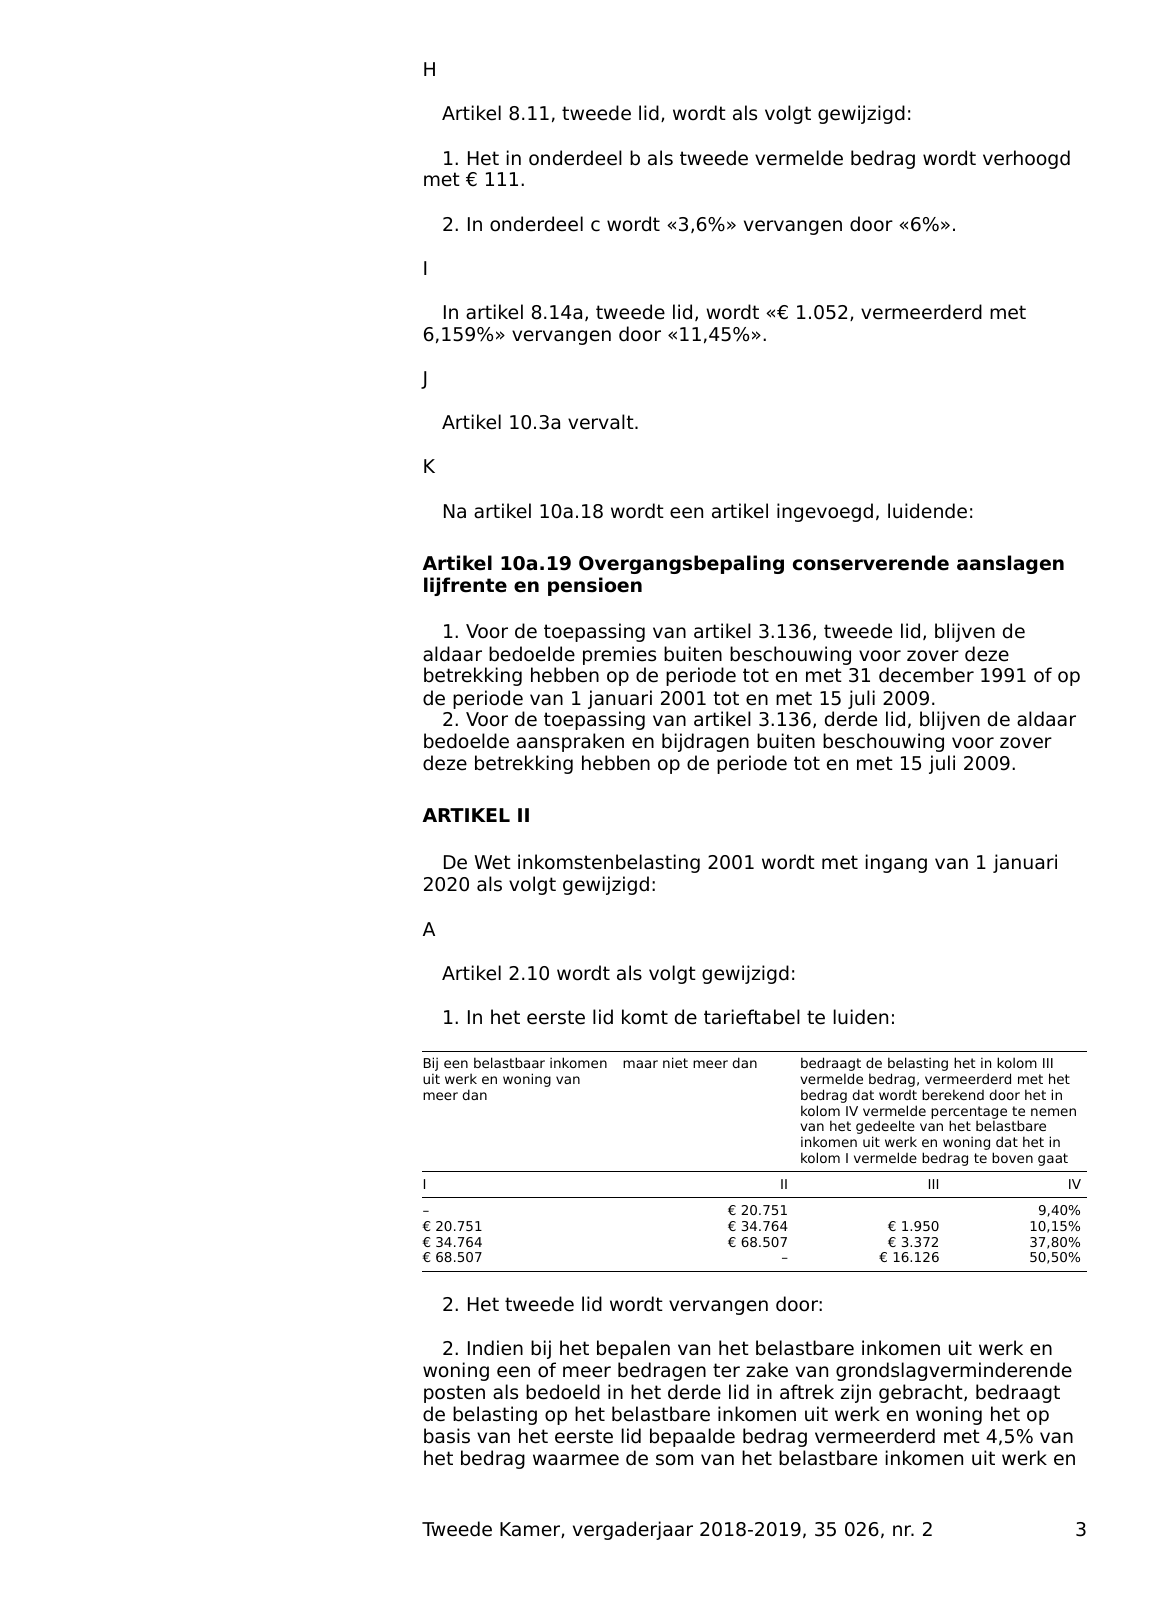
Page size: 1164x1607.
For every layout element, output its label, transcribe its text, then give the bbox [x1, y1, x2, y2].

table_cell € 34.764 [422, 1235, 617, 1250]
table_cell € 20.751 [617, 1198, 794, 1219]
table_cell € 68.507 [617, 1235, 794, 1250]
table_cell 10,15% [945, 1219, 1087, 1234]
text 1. Voor de toepassing van artikel 3.136, tweede lid, blijven de aldaar bedoelde premies buiten beschouwing voor zover deze betrekking hebben op de periode tot en met 31 december 1991 of op de periode van 1 januari 2001 tot en met 15 juli 2009. [422, 621, 1087, 709]
table_cell € 16.126 [794, 1250, 945, 1271]
table_cell I [422, 1172, 617, 1197]
text De Wet inkomstenbelasting 2001 wordt met ingang van 1 januari 2020 als volgt gewijzigd: [422, 852, 1087, 896]
subtitle Artikel 10a.19 Overgangsbepaling conserverende aanslagen lijfrente en pensioen [422, 552, 1087, 596]
table_cell 50,50% [945, 1250, 1087, 1271]
text Na artikel 10a.18 wordt een artikel ingevoegd, luidende: [422, 501, 1087, 522]
text 2. Voor de toepassing van artikel 3.136, derde lid, blijven de aldaar bedoelde aanspraken en bijdragen buiten beschouwing voor zover deze betrekking hebben op de periode tot en met 15 juli 2009. [422, 709, 1087, 775]
text In artikel 8.14a, tweede lid, wordt «€ 1.052, vermeerderd met 6,159%» vervangen door «11,45%». [422, 302, 1087, 346]
table_cell III [794, 1172, 945, 1197]
table_cell [794, 1198, 945, 1219]
table_cell – [617, 1250, 794, 1271]
table_cell € 68.507 [422, 1250, 617, 1271]
text 2. Indien bij het bepalen van het belastbare inkomen uit werk en woning een of meer bedragen ter zake van grondslagverminderende posten als bedoeld in het derde lid in aftrek zijn gebracht, bedraagt de belasting op het belastbare inkomen uit werk en woning het op basis van het eerste lid bepaalde bedrag vermeerderd met 4,5% van het bedrag waarmee de som van het belastbare inkomen uit werk en [422, 1338, 1087, 1470]
text I [422, 258, 1087, 280]
text K [422, 456, 1087, 478]
text 2. In onderdeel c wordt «3,6%» vervangen door «6%». [422, 213, 1087, 236]
table_header Bij een belastbaar inkomen uit werk en woning van meer dan [422, 1052, 617, 1171]
text Artikel 2.10 wordt als volgt gewijzigd: [422, 963, 1087, 984]
text H [422, 59, 1087, 81]
text 1. In het eerste lid komt de tarieftabel te luiden: [422, 1007, 1087, 1029]
text 1. Het in onderdeel b als tweede vermelde bedrag wordt verhoogd met € 111. [422, 147, 1087, 191]
table_cell IV [945, 1172, 1087, 1197]
table_cell € 1.950 [794, 1219, 945, 1234]
table_cell II [617, 1172, 794, 1197]
table_cell 9,40% [945, 1198, 1087, 1219]
text A [422, 918, 1087, 940]
table_cell € 20.751 [422, 1219, 617, 1234]
table_header bedraagt de belasting het in kolom III vermelde bedrag, vermeerderd met het bedrag dat wordt berekend door het in kolom IV vermelde percentage te nemen van het gedeelte van het belastbare inkomen uit werk en woning dat het in kolom I vermelde bedrag te boven gaat [794, 1052, 1087, 1171]
text 2. Het tweede lid wordt vervangen door: [422, 1294, 1087, 1316]
table_cell € 34.764 [617, 1219, 794, 1234]
subtitle ARTIKEL II [422, 805, 1087, 827]
table_header maar niet meer dan [617, 1052, 794, 1171]
text J [422, 368, 1087, 390]
table_cell € 3.372 [794, 1235, 945, 1250]
text Artikel 10.3a vervalt. [422, 412, 1087, 434]
text Artikel 8.11, tweede lid, wordt als volgt gewijzigd: [422, 103, 1087, 125]
table_cell – [422, 1198, 617, 1219]
table_cell 37,80% [945, 1235, 1087, 1250]
